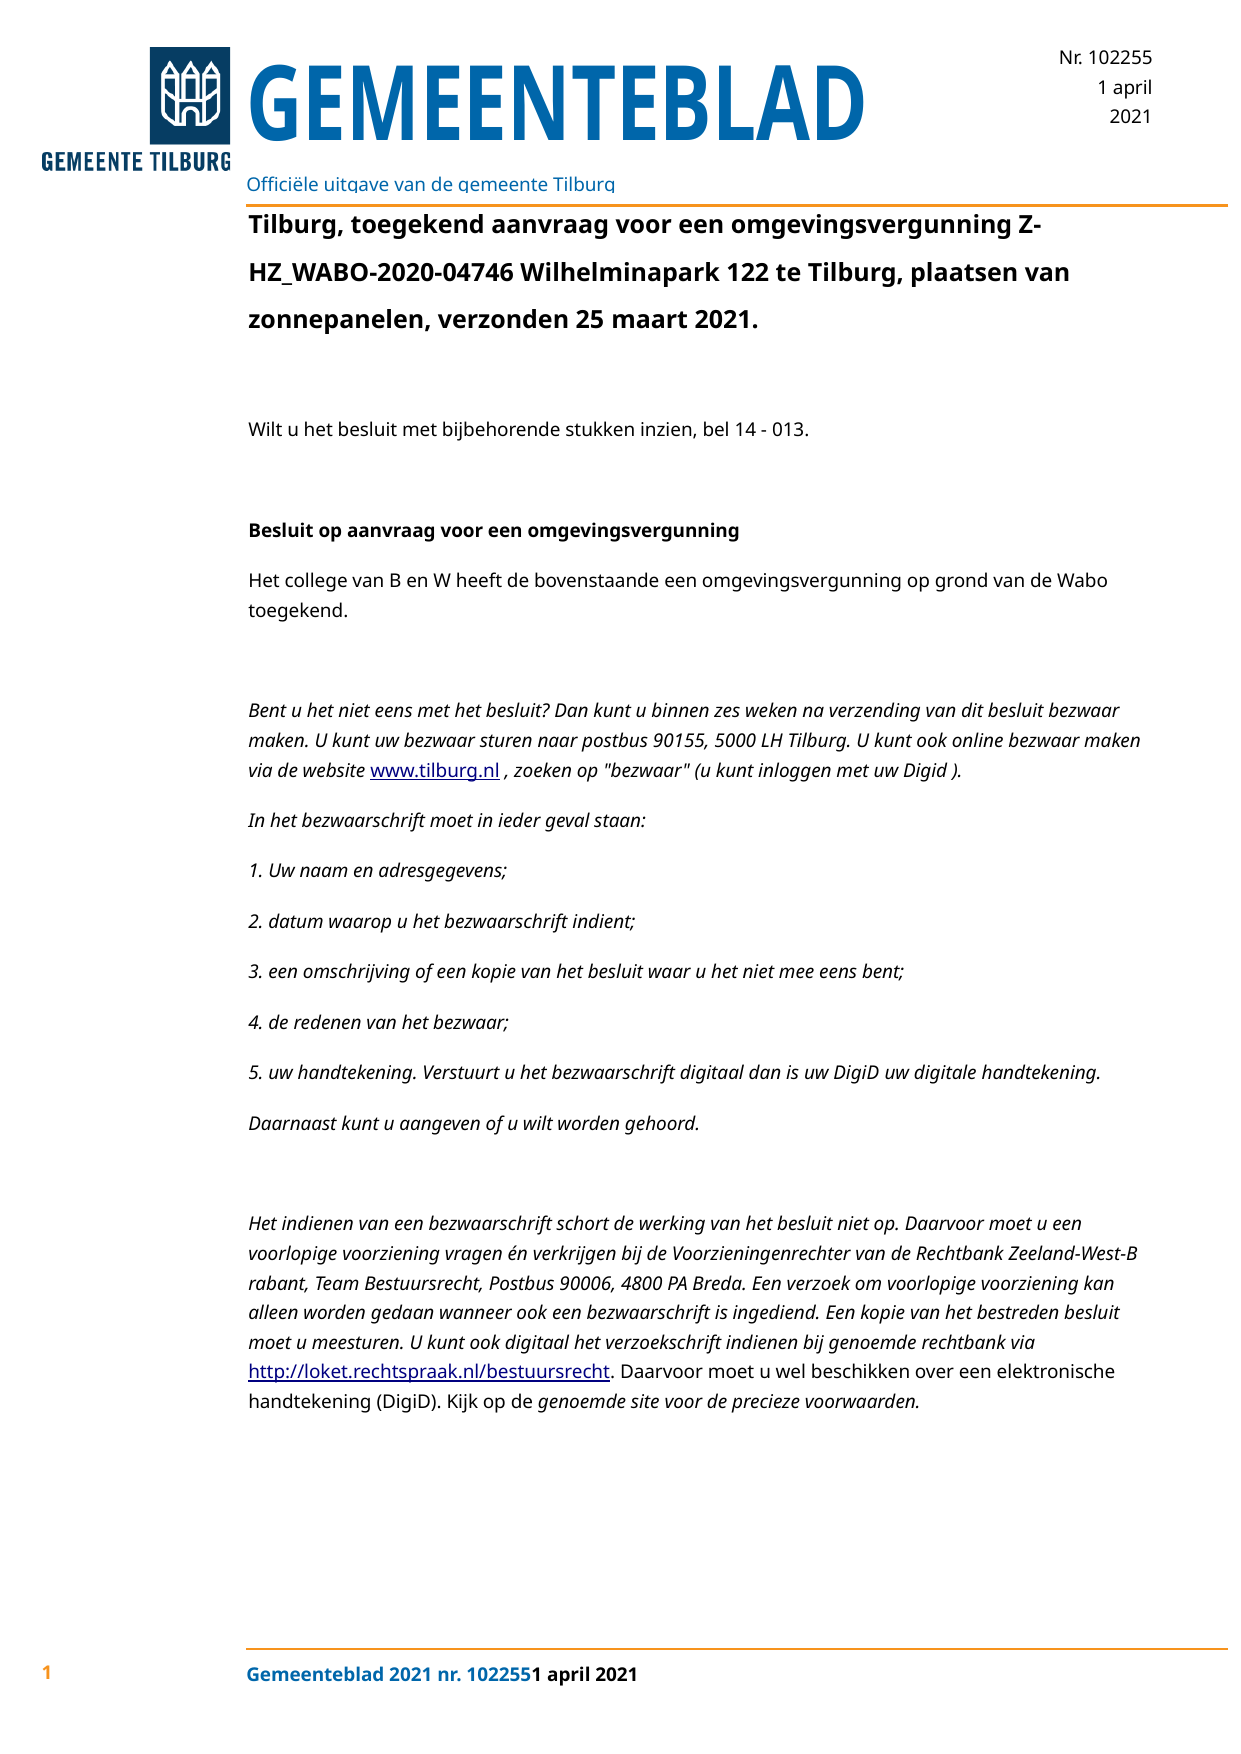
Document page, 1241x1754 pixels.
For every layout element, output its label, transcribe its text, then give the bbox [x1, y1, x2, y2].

text Wilt u het besluit met bijbehorende stukken inzien, bel 14 - 013. [248, 416, 1152, 442]
picture [41, 47, 231, 172]
text Het indienen van een bezwaarschrift schort de werking van het besluit niet op. Daarvoor moet u een voorlopige voorziening vragen én verkrijgen bij de Voorzieningenrechter van de Rechtbank Zeeland-West-B rabant, Team Bestuursrecht, Postbus 90006, 4800 PA Breda. Een verzoek om voorlopige voorziening kan alleen worden gedaan wanneer ook een bezwaarschrift is ingediend. Een kopie van het bestreden besluit moet u meesturen. U kunt ook digitaal het verzoekschrift indienen bij genoemde rechtbank via http://loket.rechtspraak.nl/bestuursrecht. Daarvoor moet u wel beschikken over een elektronische handtekening (DigiD). Kijk op de genoemde site voor de precieze voorwaarden. [248, 1211, 1152, 1414]
text Tilburg, toegekend aanvraag voor een omgevingsvergunning Z-HZ_WABO-2020-04746 Wilhelminapark 122 te Tilburg, plaatsen van zonnepanelen, verzonden 25 maart 2021. [248, 207, 1152, 336]
text 2. datum waarop u het bezwaarschrift indient; [248, 908, 1152, 934]
text 3. een omschrijving of een kopie van het besluit waar u het niet mee eens bent; [248, 958, 1152, 984]
text 4. de redenen van het bezwaar; [248, 1009, 1152, 1034]
text 1. Uw naam en adresgegevens; [248, 858, 1152, 883]
text In het bezwaarschrift moet in ieder geval staan: [248, 807, 1152, 833]
text 5. uw handtekening. Verstuurt u het bezwaarschrift digitaal dan is uw DigiD uw digitale handtekening. [248, 1059, 1152, 1085]
text Bent u het niet eens met het besluit? Dan kunt u binnen zes weken na verzending van dit besluit bezwaar maken. U kunt uw bezwaar sturen naar postbus 90155, 5000 LH Tilburg. U kunt ook online bezwaar maken via de website www.tilburg.nl , zoeken op "bezwaar" (u kunt inloggen met uw Digid ). [248, 698, 1152, 782]
text Het college van B en W heeft de bovenstaande een omgevingsvergunning op grond van de Wabo toegekend. [248, 567, 1152, 622]
text Daarnaast kunt u aangeven of u wilt worden gehoord. [248, 1110, 1152, 1135]
text Besluit op aanvraag voor een omgevingsvergunning [248, 517, 1152, 542]
